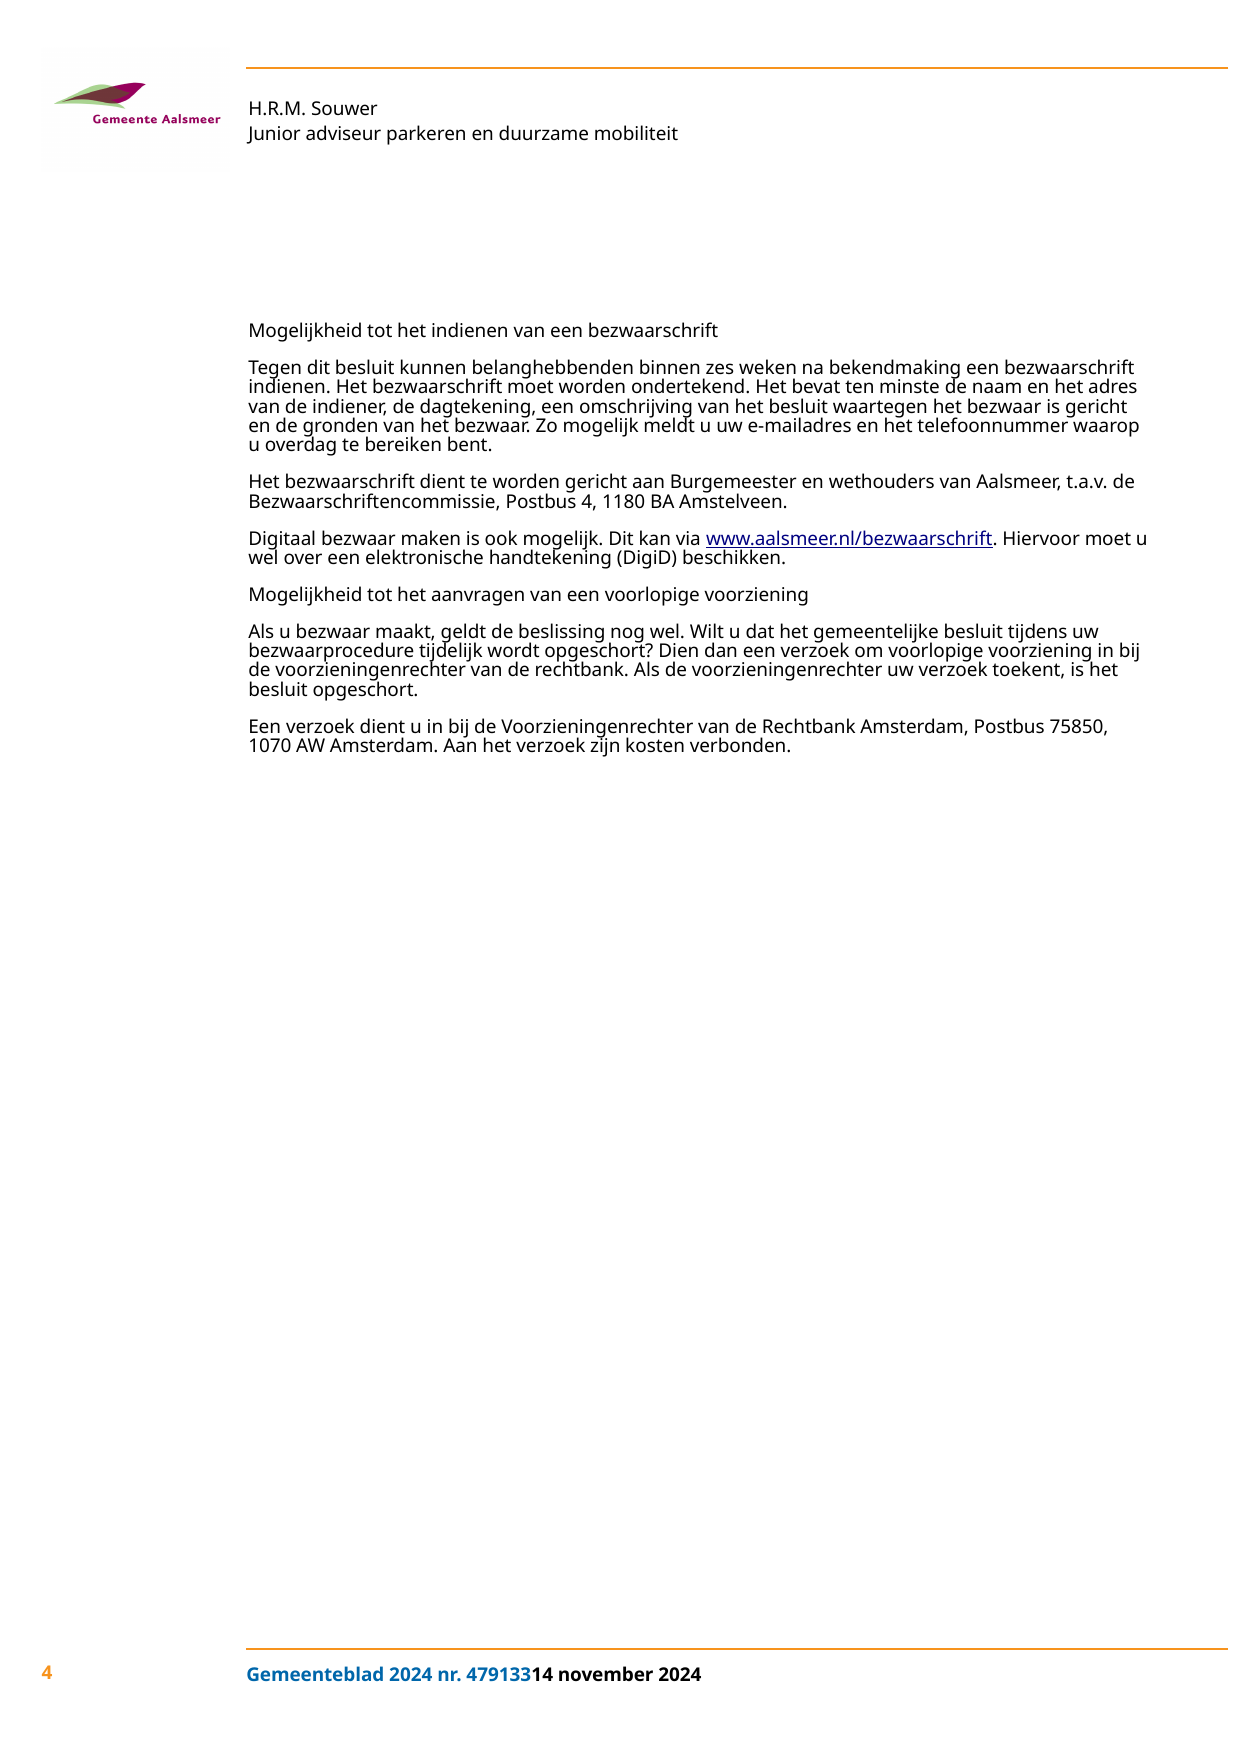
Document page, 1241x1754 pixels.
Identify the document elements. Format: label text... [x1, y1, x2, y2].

text Een verzoek dient u in bij de Voorzieningenrechter van de Rechtbank Amsterdam, Postbus 75850, 1070 AW Amsterdam. Aan het verzoek zijn kosten verbonden. [248, 718, 1152, 756]
text H.R.M. Souwer [248, 95, 1152, 121]
text Het bezwaarschrift dient te worden gericht aan Burgemeester en wethouders van Aalsmeer, t.a.v. de Bezwaarschriftencommissie, Postbus 4, 1180 BA Amstelveen. [248, 473, 1152, 512]
text Junior adviseur parkeren en duurzame mobiliteit [248, 121, 1152, 146]
text Als u bezwaar maakt, geldt de beslissing nog wel. Wilt u dat het gemeentelijke besluit tijdens uw bezwaarprocedure tijdelijk wordt opgeschort? Dien dan een verzoek om voorlopige voorziening in bij de voorzieningenrechter van de rechtbank. Als de voorzieningenrechter uw verzoek toekent, is het besluit opgeschort. [248, 623, 1152, 700]
text Mogelijkheid tot het indienen van een bezwaarschrift [248, 322, 1152, 342]
text Tegen dit besluit kunnen belanghebbenden binnen zes weken na bekendmaking een bezwaarschrift indienen. Het bezwaarschrift moet worden ondertekend. Het bevat ten minste de naam en het adres van de indiener, de dagtekening, een omschrijving van het besluit waartegen het bezwaar is gericht en de gronden van het bezwaar. Zo mogelijk meldt u uw e-mailadres en het telefoonnummer waarop u overdag te bereiken bent. [248, 359, 1152, 456]
text Mogelijkheid tot het aanvragen van een voorlopige voorziening [248, 586, 1152, 605]
text Digitaal bezwaar maken is ook mogelijk. Dit kan via www.aalsmeer.nl/bezwaarschrift. Hiervoor moet u wel over een elektronische handtekening (DigiD) beschikken. [248, 529, 1152, 568]
picture [41, 47, 231, 172]
